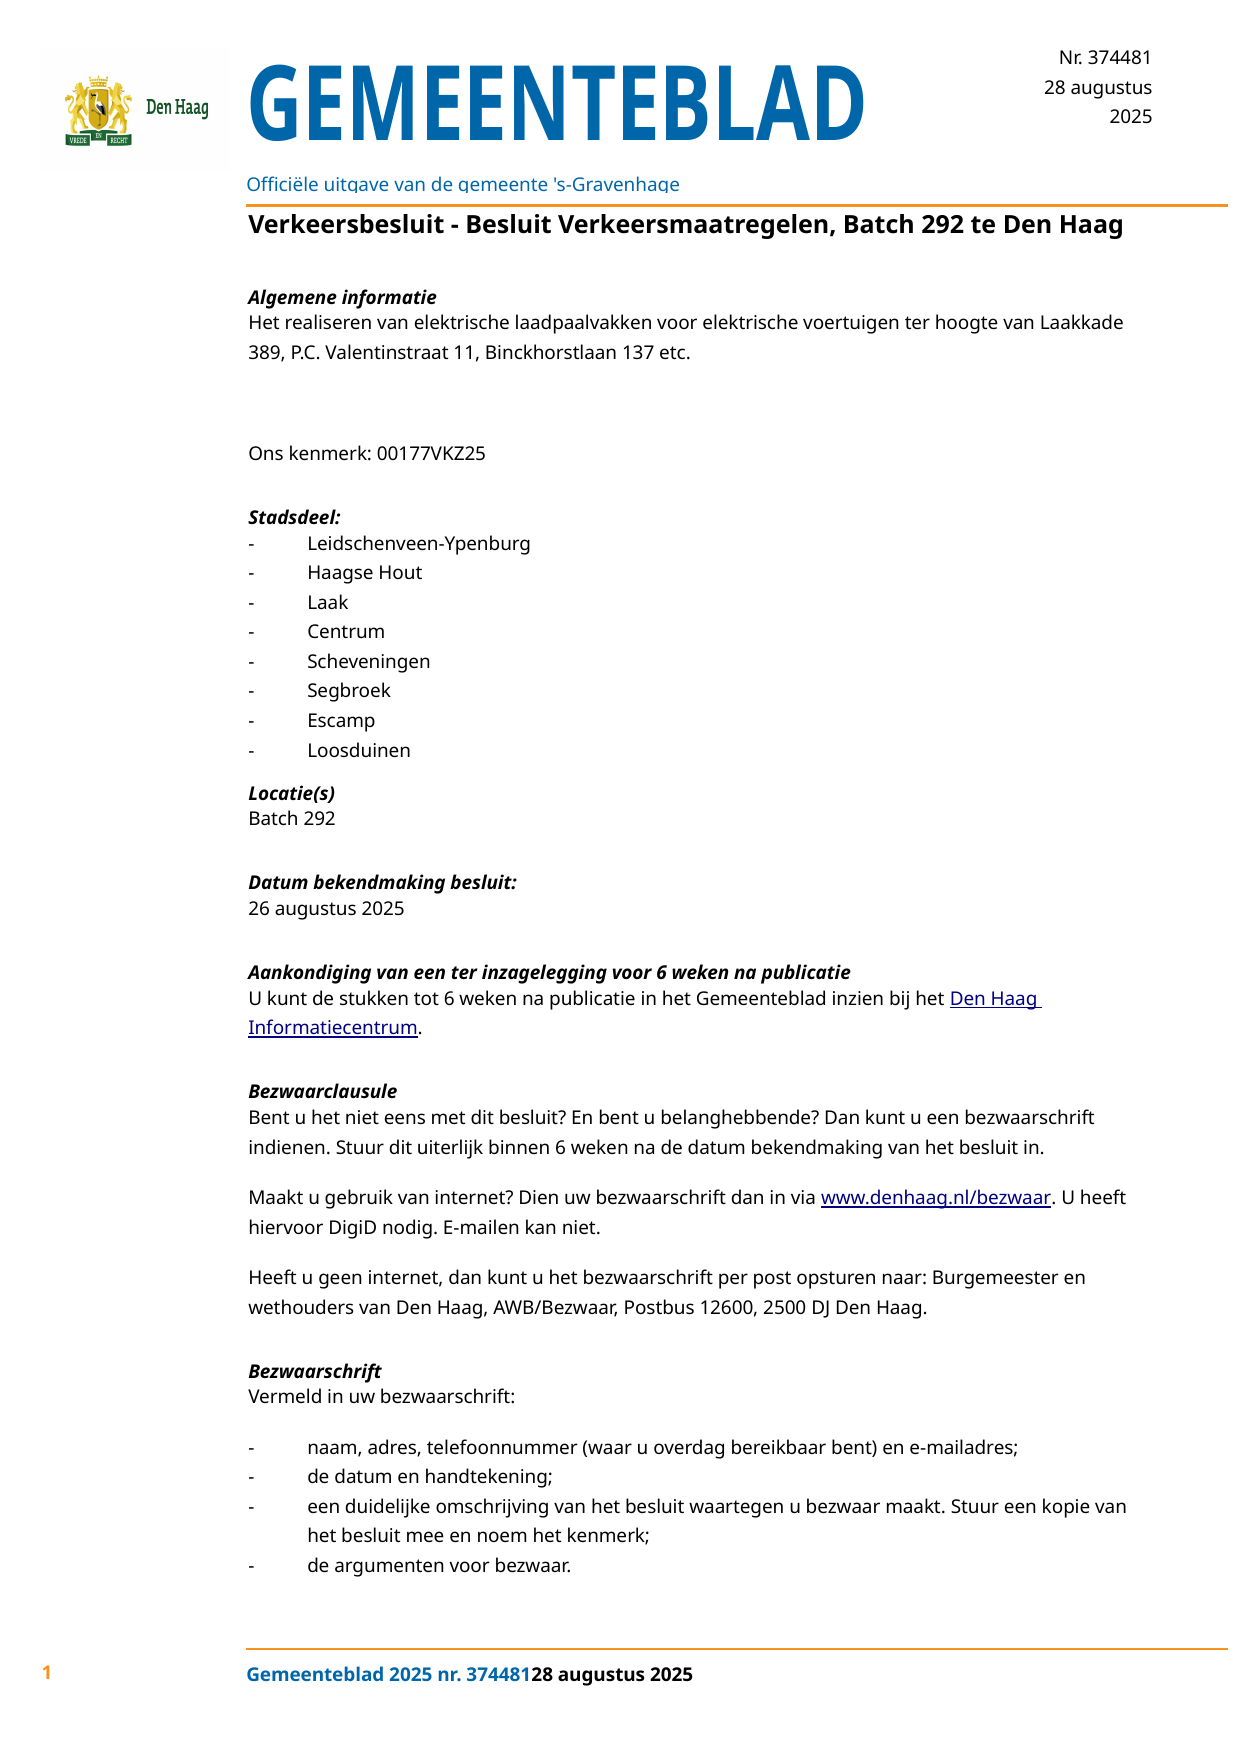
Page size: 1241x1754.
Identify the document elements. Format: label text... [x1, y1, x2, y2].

text Het realiseren van elektrische laadpaalvakken voor elektrische voertuigen ter hoogte van Laakkade 389, P.C. Valentinstraat 11, Binckhorstlaan 137 etc. [248, 309, 1152, 365]
list Segbroek [248, 678, 1152, 703]
text Heeft u geen internet, dan kunt u het bezwaarschrift per post opsturen naar: Burgemeester en wethouders van Den Haag, AWB/Bezwaar, Postbus 12600, 2500 DJ Den Haag. [248, 1264, 1152, 1319]
text Bezwaarclausule [248, 1078, 1152, 1104]
text Vermeld in uw bezwaarschrift: [248, 1383, 1152, 1409]
list de argumenten voor bezwaar. [248, 1552, 1152, 1578]
text Verkeersbesluit - Besluit Verkeersmaatregelen, Batch 292 te Den Haag [248, 207, 1152, 241]
list de datum en handtekening; [248, 1463, 1152, 1489]
text 26 augustus 2025 [248, 895, 1152, 921]
text Datum bekendmaking besluit: [248, 869, 1152, 895]
text U kunt de stukken tot 6 weken na publicatie in het Gemeenteblad inzien bij het Den Haag Informatiecentrum. [248, 985, 1152, 1040]
text Maakt u gebruik van internet? Dien uw bezwaarschrift dan in via www.denhaag.nl/bezwaar. U heeft hiervoor DigiD nodig. E-mailen kan niet. [248, 1184, 1152, 1239]
list een duidelijke omschrijving van het besluit waartegen u bezwaar maakt. Stuur een kopie van het besluit mee en noem het kenmerk; [248, 1493, 1152, 1548]
text Locatie(s) [248, 780, 1152, 806]
text Batch 292 [248, 806, 1152, 831]
list Centrum [248, 618, 1152, 644]
text Bezwaarschrift [248, 1358, 1152, 1383]
list Haagse Hout [248, 559, 1152, 585]
list Laak [248, 589, 1152, 614]
list Escamp [248, 707, 1152, 733]
list naam, adres, telefoonnummer (waar u overdag bereikbaar bent) en e-mailadres; [248, 1434, 1152, 1460]
text Algemene informatie [248, 284, 1152, 309]
list Scheveningen [248, 648, 1152, 674]
list Loosduinen [248, 737, 1152, 762]
text Aankondiging van een ter inzagelegging voor 6 weken na publicatie [248, 959, 1152, 985]
text Bent u het niet eens met dit besluit? En bent u belanghebbende? Dan kunt u een bezwaarschrift indienen. Stuur dit uiterlijk binnen 6 weken na de datum bekendmaking van het besluit in. [248, 1104, 1152, 1159]
text Stadsdeel: [248, 504, 1152, 530]
picture [41, 47, 231, 172]
list Leidschenveen-Ypenburg [248, 530, 1152, 555]
text Ons kenmerk: 00177VKZ25 [248, 440, 1152, 466]
